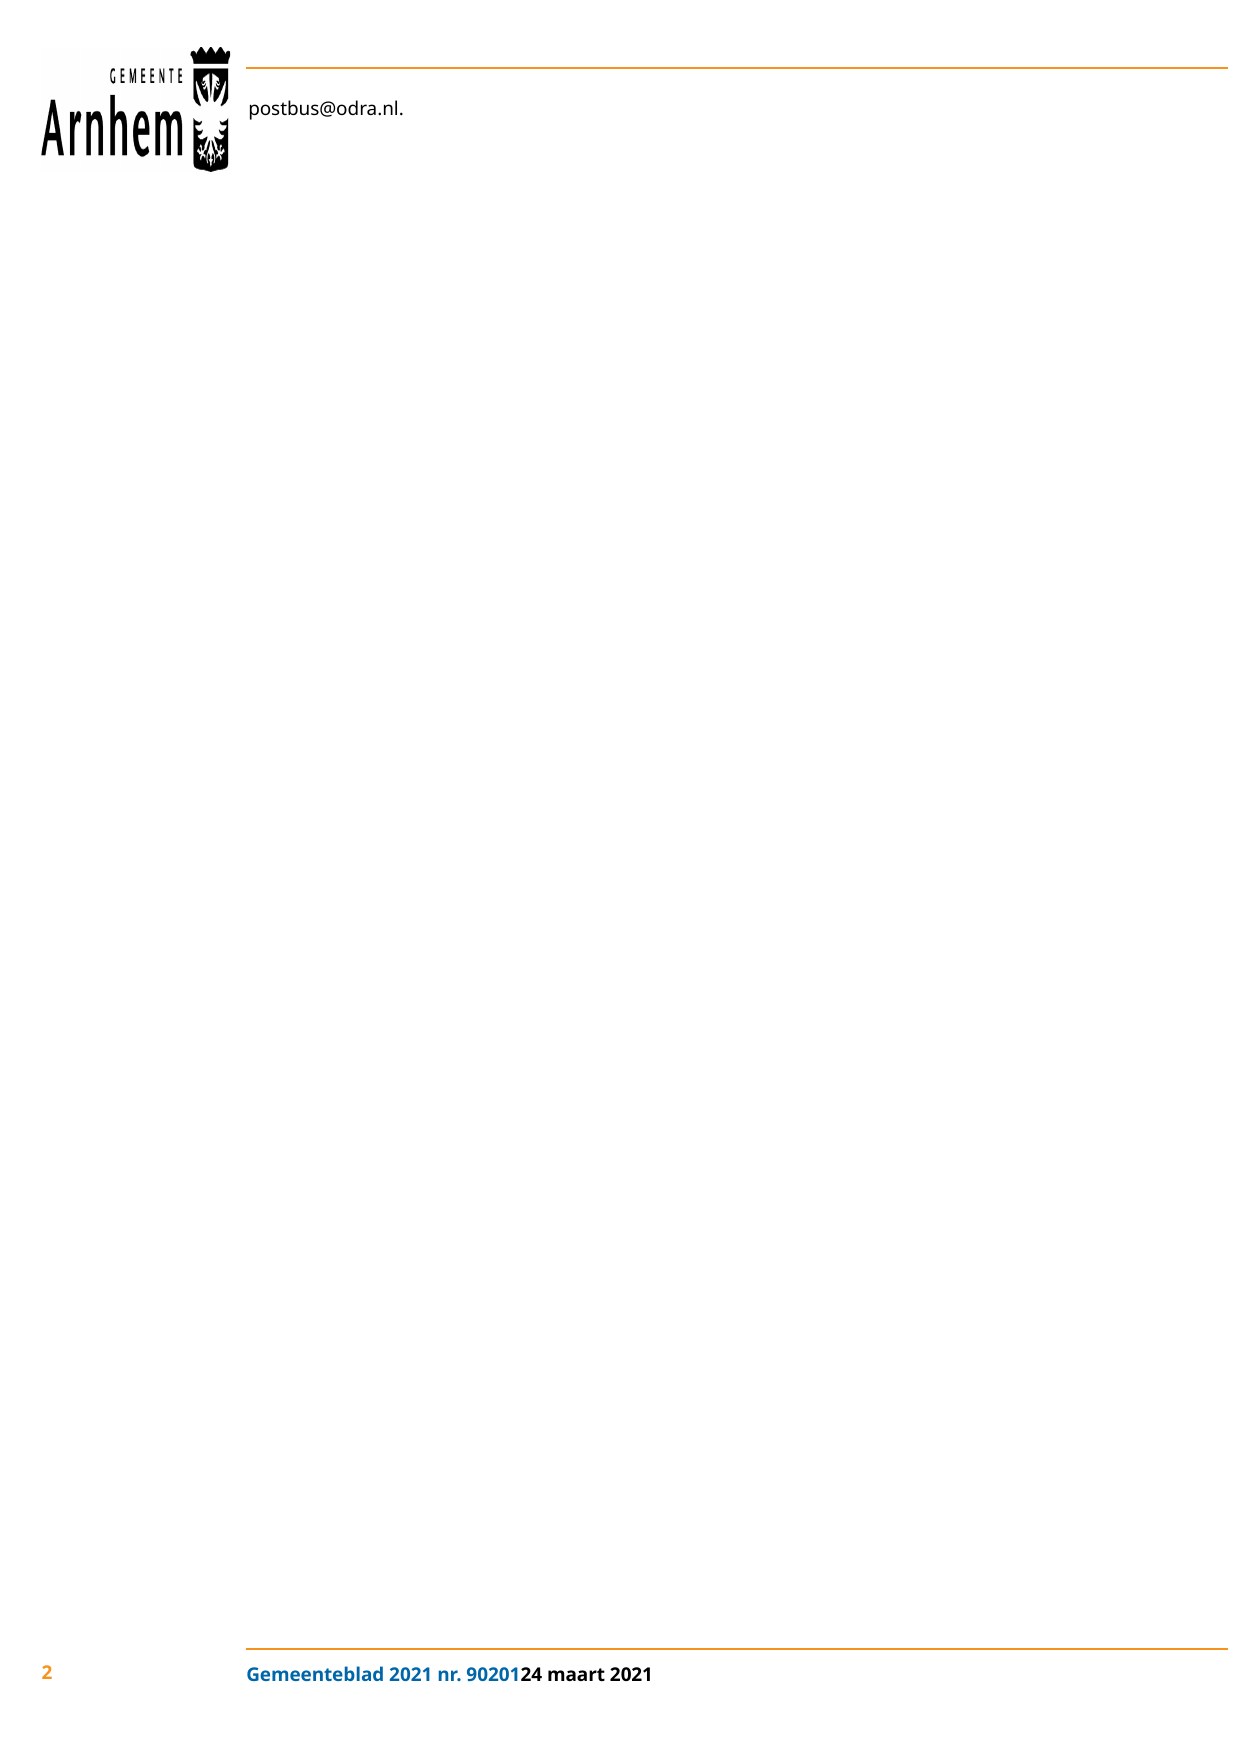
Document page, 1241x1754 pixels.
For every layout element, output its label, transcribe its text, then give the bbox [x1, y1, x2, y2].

picture [41, 47, 231, 172]
text postbus@odra.nl. [248, 95, 1152, 121]
